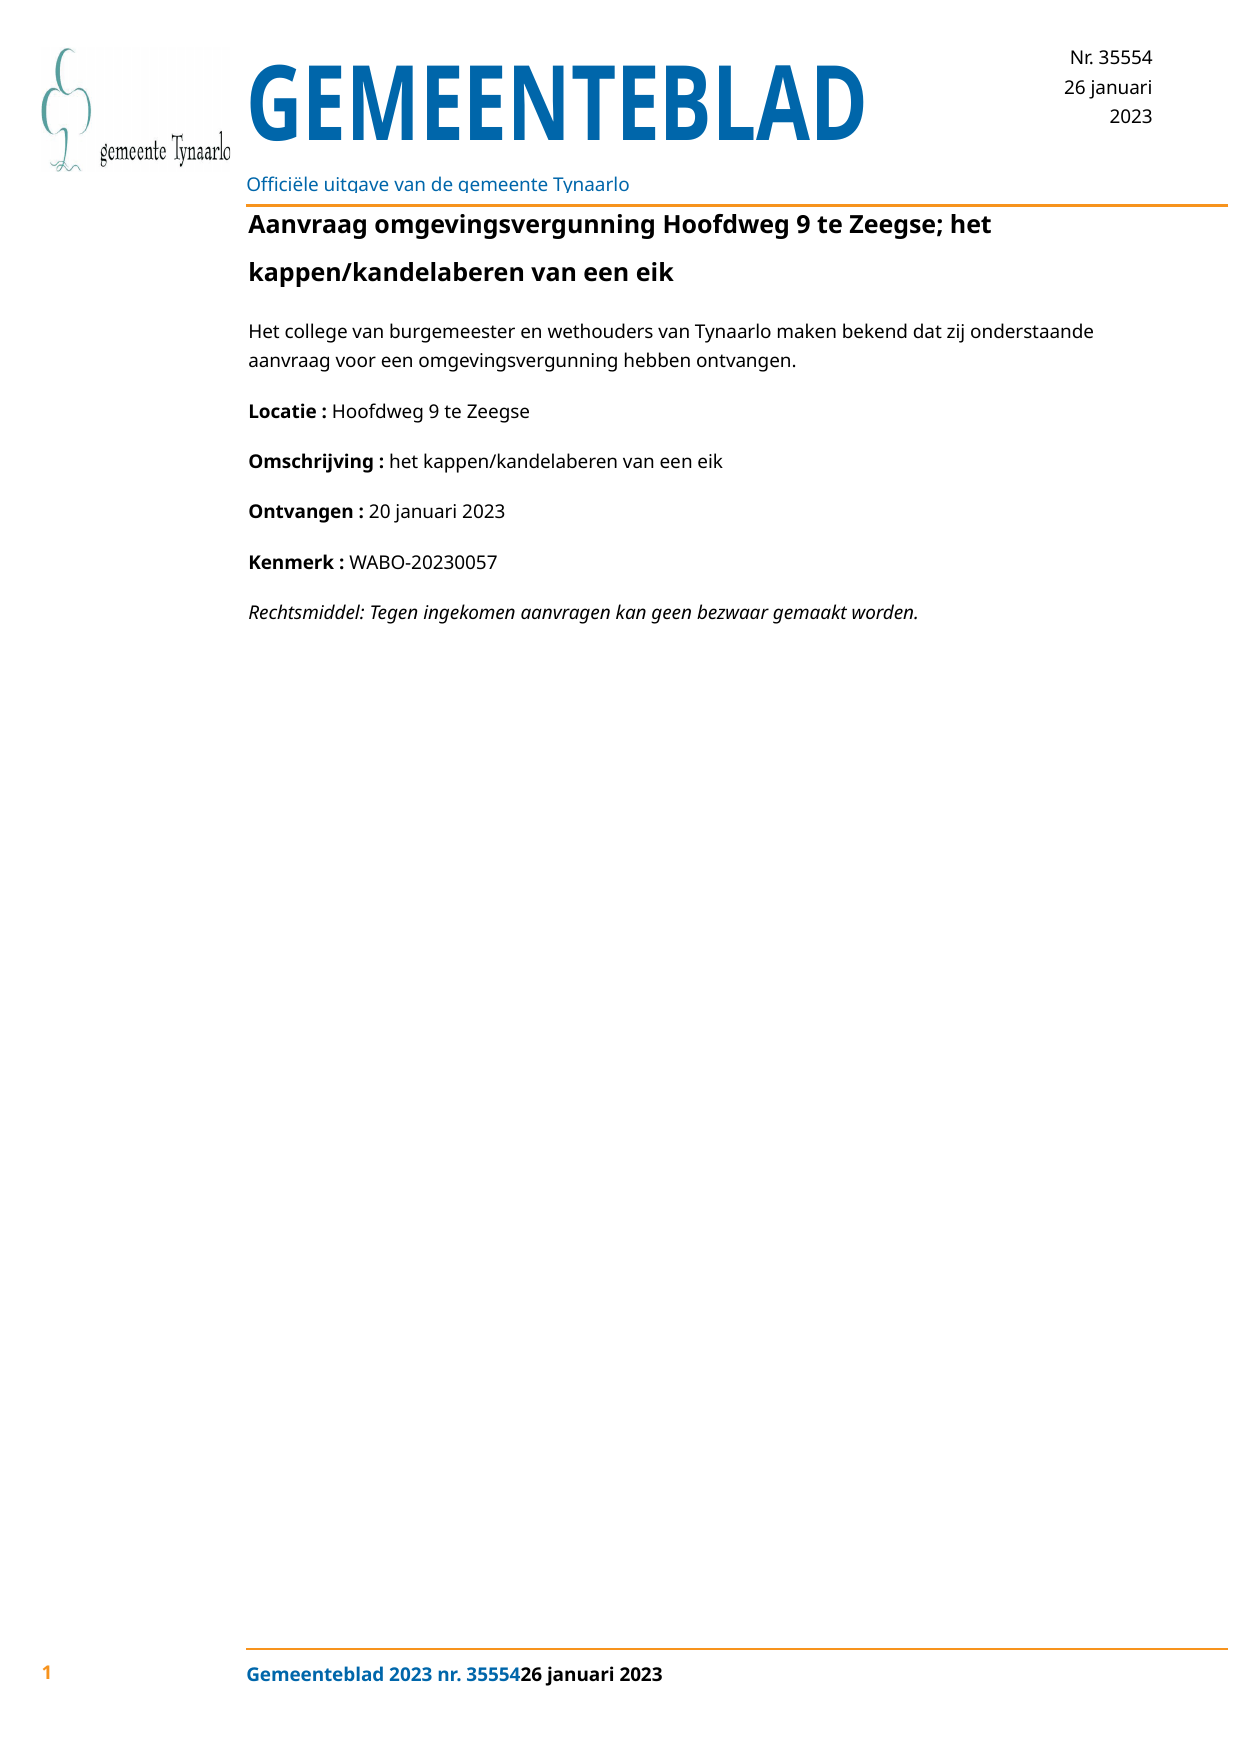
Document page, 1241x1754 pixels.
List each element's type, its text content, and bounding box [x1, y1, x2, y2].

text Aanvraag omgevingsvergunning Hoofdweg 9 te Zeegse; het kappen/kandelaberen van een eik [248, 207, 1152, 288]
picture [41, 47, 231, 172]
text Ontvangen : 20 januari 2023 [248, 499, 1152, 524]
text Omschrijving : het kappen/kandelaberen van een eik [248, 448, 1152, 474]
text Het college van burgemeester en wethouders van Tynaarlo maken bekend dat zij onderstaande aanvraag voor een omgevingsvergunning hebben ontvangen. [248, 318, 1152, 373]
text Locatie : Hoofdweg 9 te Zeegse [248, 398, 1152, 424]
text Kenmerk : WABO-20230057 [248, 549, 1152, 575]
text Rechtsmiddel: Tegen ingekomen aanvragen kan geen bezwaar gemaakt worden. [248, 599, 1152, 625]
